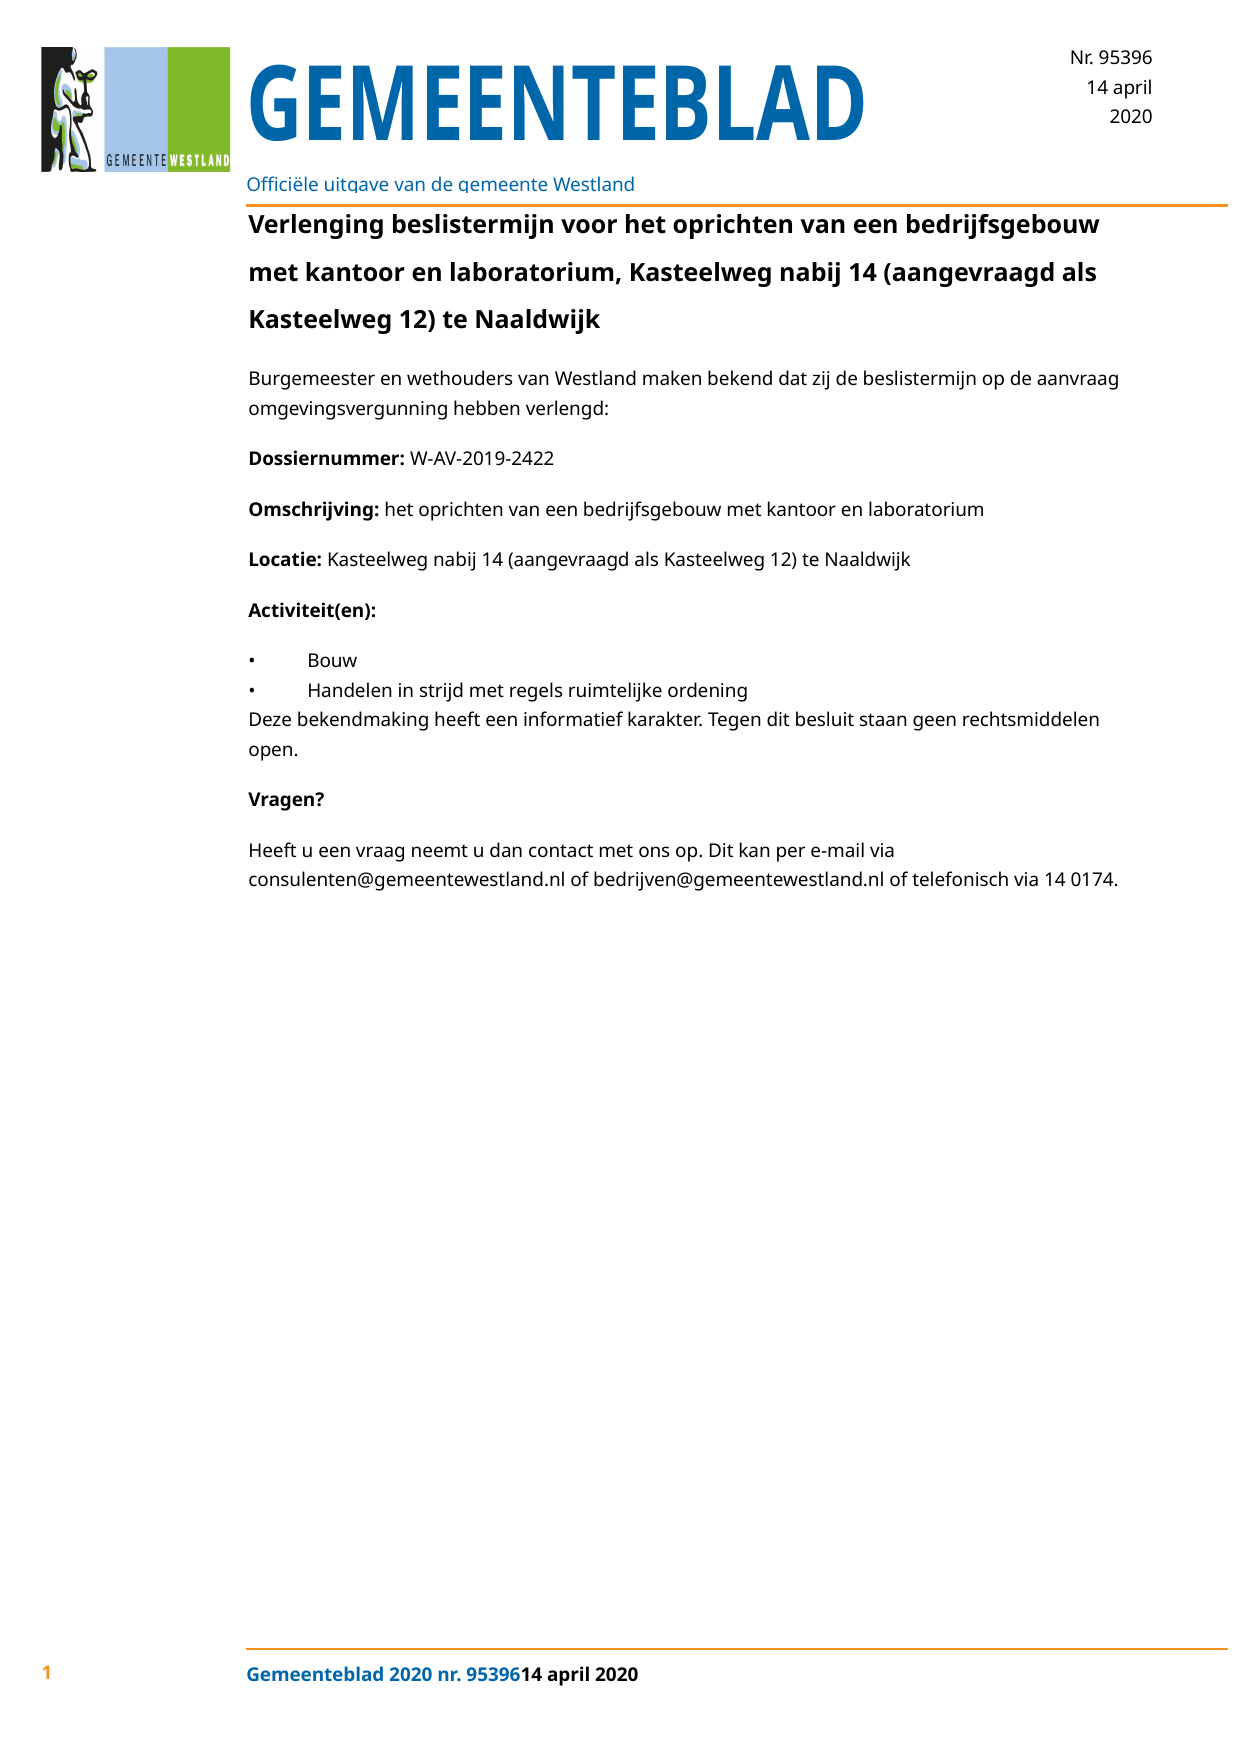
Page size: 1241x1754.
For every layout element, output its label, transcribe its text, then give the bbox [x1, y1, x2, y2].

picture [41, 47, 231, 172]
text Vragen? [248, 786, 1152, 812]
text Verlenging beslistermijn voor het oprichten van een bedrijfsgebouw met kantoor en laboratorium, Kasteelweg nabij 14 (aangevraagd als Kasteelweg 12) te Naaldwijk [248, 207, 1152, 336]
text Omschrijving: het oprichten van een bedrijfsgebouw met kantoor en laboratorium [248, 496, 1152, 522]
list Bouw [248, 647, 1152, 673]
text Dossiernummer: W-AV-2019-2422 [248, 446, 1152, 471]
text Deze bekendmaking heeft een informatief karakter. Tegen dit besluit staan geen rechtsmiddelen open. [248, 706, 1152, 762]
text Activiteit(en): [248, 597, 1152, 622]
text Burgemeester en wethouders van Westland maken bekend dat zij de beslistermijn op de aanvraag omgevingsvergunning hebben verlengd: [248, 366, 1152, 421]
list Handelen in strijd met regels ruimtelijke ordening [248, 677, 1152, 702]
text Heeft u een vraag neemt u dan contact met ons op. Dit kan per e-mail via consulenten@gemeentewestland.nl of bedrijven@gemeentewestland.nl of telefonisch via 14 0174. [248, 837, 1152, 892]
text Locatie: Kasteelweg nabij 14 (aangevraagd als Kasteelweg 12) te Naaldwijk [248, 546, 1152, 572]
